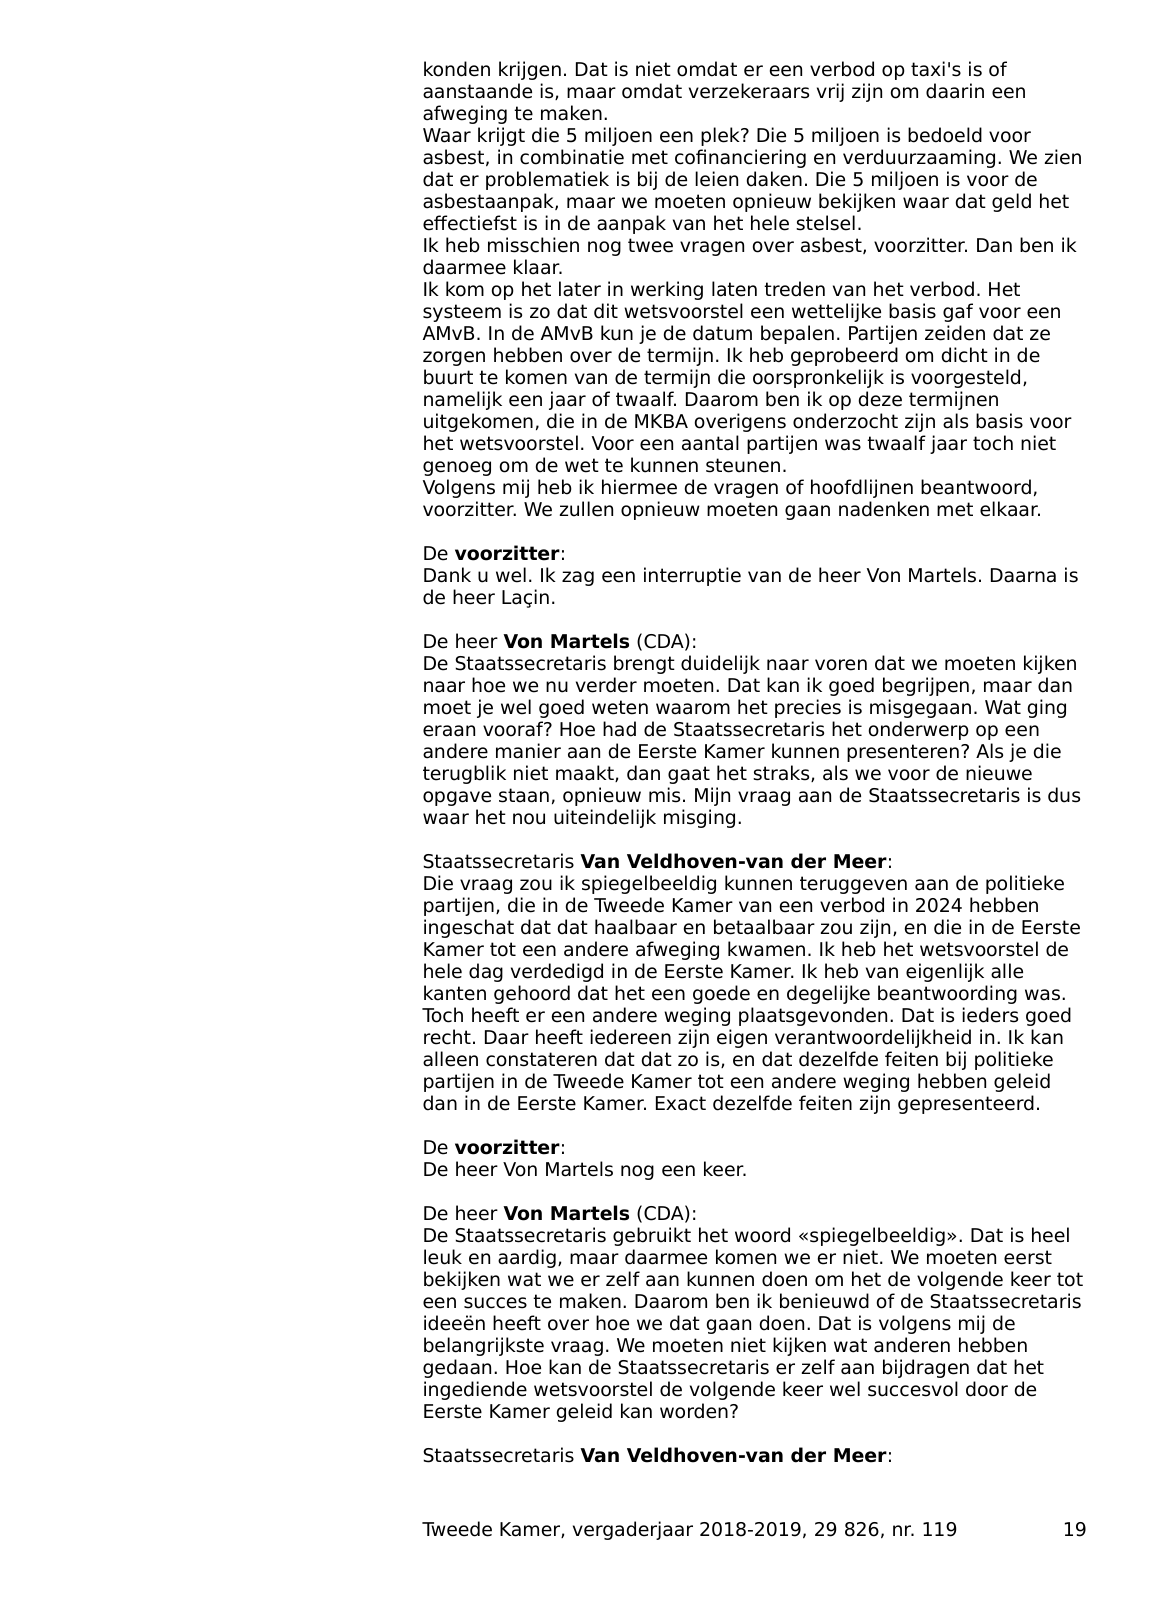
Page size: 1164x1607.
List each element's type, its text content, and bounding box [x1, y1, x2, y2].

text Ik kom op het later in werking laten treden van het verbod. Het systeem is zo dat dit wetsvoorstel een wettelijke basis gaf voor een AMvB. In de AMvB kun je de datum bepalen. Partijen zeiden dat ze zorgen hebben over de termijn. Ik heb geprobeerd om dicht in de buurt te komen van de termijn die oorspronkelijk is voorgesteld, namelijk een jaar of twaalf. Daarom ben ik op deze termijnen uitgekomen, die in de MKBA overigens onderzocht zijn als basis voor het wetsvoorstel. Voor een aantal partijen was twaalf jaar toch niet genoeg om de wet te kunnen steunen. [422, 279, 1087, 477]
text De Staatssecretaris brengt duidelijk naar voren dat we moeten kijken naar hoe we nu verder moeten. Dat kan ik goed begrijpen, maar dan moet je wel goed weten waarom het precies is misgegaan. Wat ging eraan vooraf? Hoe had de Staatssecretaris het onderwerp op een andere manier aan de Eerste Kamer kunnen presenteren? Als je die terugblik niet maakt, dan gaat het straks, als we voor de nieuwe opgave staan, opnieuw mis. Mijn vraag aan de Staatssecretaris is dus waar het nou uiteindelijk misging. [422, 653, 1087, 829]
text De voorzitter: [422, 1137, 1087, 1159]
text De heer Von Martels nog een keer. [422, 1159, 1087, 1181]
text Staatssecretaris Van Veldhoven-van der Meer: [422, 1445, 1087, 1467]
text konden krijgen. Dat is niet omdat er een verbod op taxi's is of aanstaande is, maar omdat verzekeraars vrij zijn om daarin een afweging te maken. [422, 59, 1087, 125]
text De heer Von Martels (CDA): [422, 1203, 1087, 1225]
text De voorzitter: [422, 543, 1087, 565]
text De Staatssecretaris gebruikt het woord «spiegelbeeldig». Dat is heel leuk en aardig, maar daarmee komen we er niet. We moeten eerst bekijken wat we er zelf aan kunnen doen om het de volgende keer tot een succes te maken. Daarom ben ik benieuwd of de Staatssecretaris ideeën heeft over hoe we dat gaan doen. Dat is volgens mij de belangrijkste vraag. We moeten niet kijken wat anderen hebben gedaan. Hoe kan de Staatssecretaris er zelf aan bijdragen dat het ingediende wetsvoorstel de volgende keer wel succesvol door de Eerste Kamer geleid kan worden? [422, 1225, 1087, 1423]
text De heer Von Martels (CDA): [422, 631, 1087, 653]
text Volgens mij heb ik hiermee de vragen of hoofdlijnen beantwoord, voorzitter. We zullen opnieuw moeten gaan nadenken met elkaar. [422, 477, 1087, 521]
text Dank u wel. Ik zag een interruptie van de heer Von Martels. Daarna is de heer Laçin. [422, 565, 1087, 609]
text Ik heb misschien nog twee vragen over asbest, voorzitter. Dan ben ik daarmee klaar. [422, 235, 1087, 279]
text Staatssecretaris Van Veldhoven-van der Meer: [422, 851, 1087, 873]
text Waar krijgt die 5 miljoen een plek? Die 5 miljoen is bedoeld voor asbest, in combinatie met cofinanciering en verduurzaaming. We zien dat er problematiek is bij de leien daken. Die 5 miljoen is voor de asbestaanpak, maar we moeten opnieuw bekijken waar dat geld het effectiefst is in de aanpak van het hele stelsel. [422, 125, 1087, 235]
text Die vraag zou ik spiegelbeeldig kunnen teruggeven aan de politieke partijen, die in de Tweede Kamer van een verbod in 2024 hebben ingeschat dat dat haalbaar en betaalbaar zou zijn, en die in de Eerste Kamer tot een andere afweging kwamen. Ik heb het wetsvoorstel de hele dag verdedigd in de Eerste Kamer. Ik heb van eigenlijk alle kanten gehoord dat het een goede en degelijke beantwoording was. Toch heeft er een andere weging plaatsgevonden. Dat is ieders goed recht. Daar heeft iedereen zijn eigen verantwoordelijkheid in. Ik kan alleen constateren dat dat zo is, en dat dezelfde feiten bij politieke partijen in de Tweede Kamer tot een andere weging hebben geleid dan in de Eerste Kamer. Exact dezelfde feiten zijn gepresenteerd. [422, 873, 1087, 1115]
